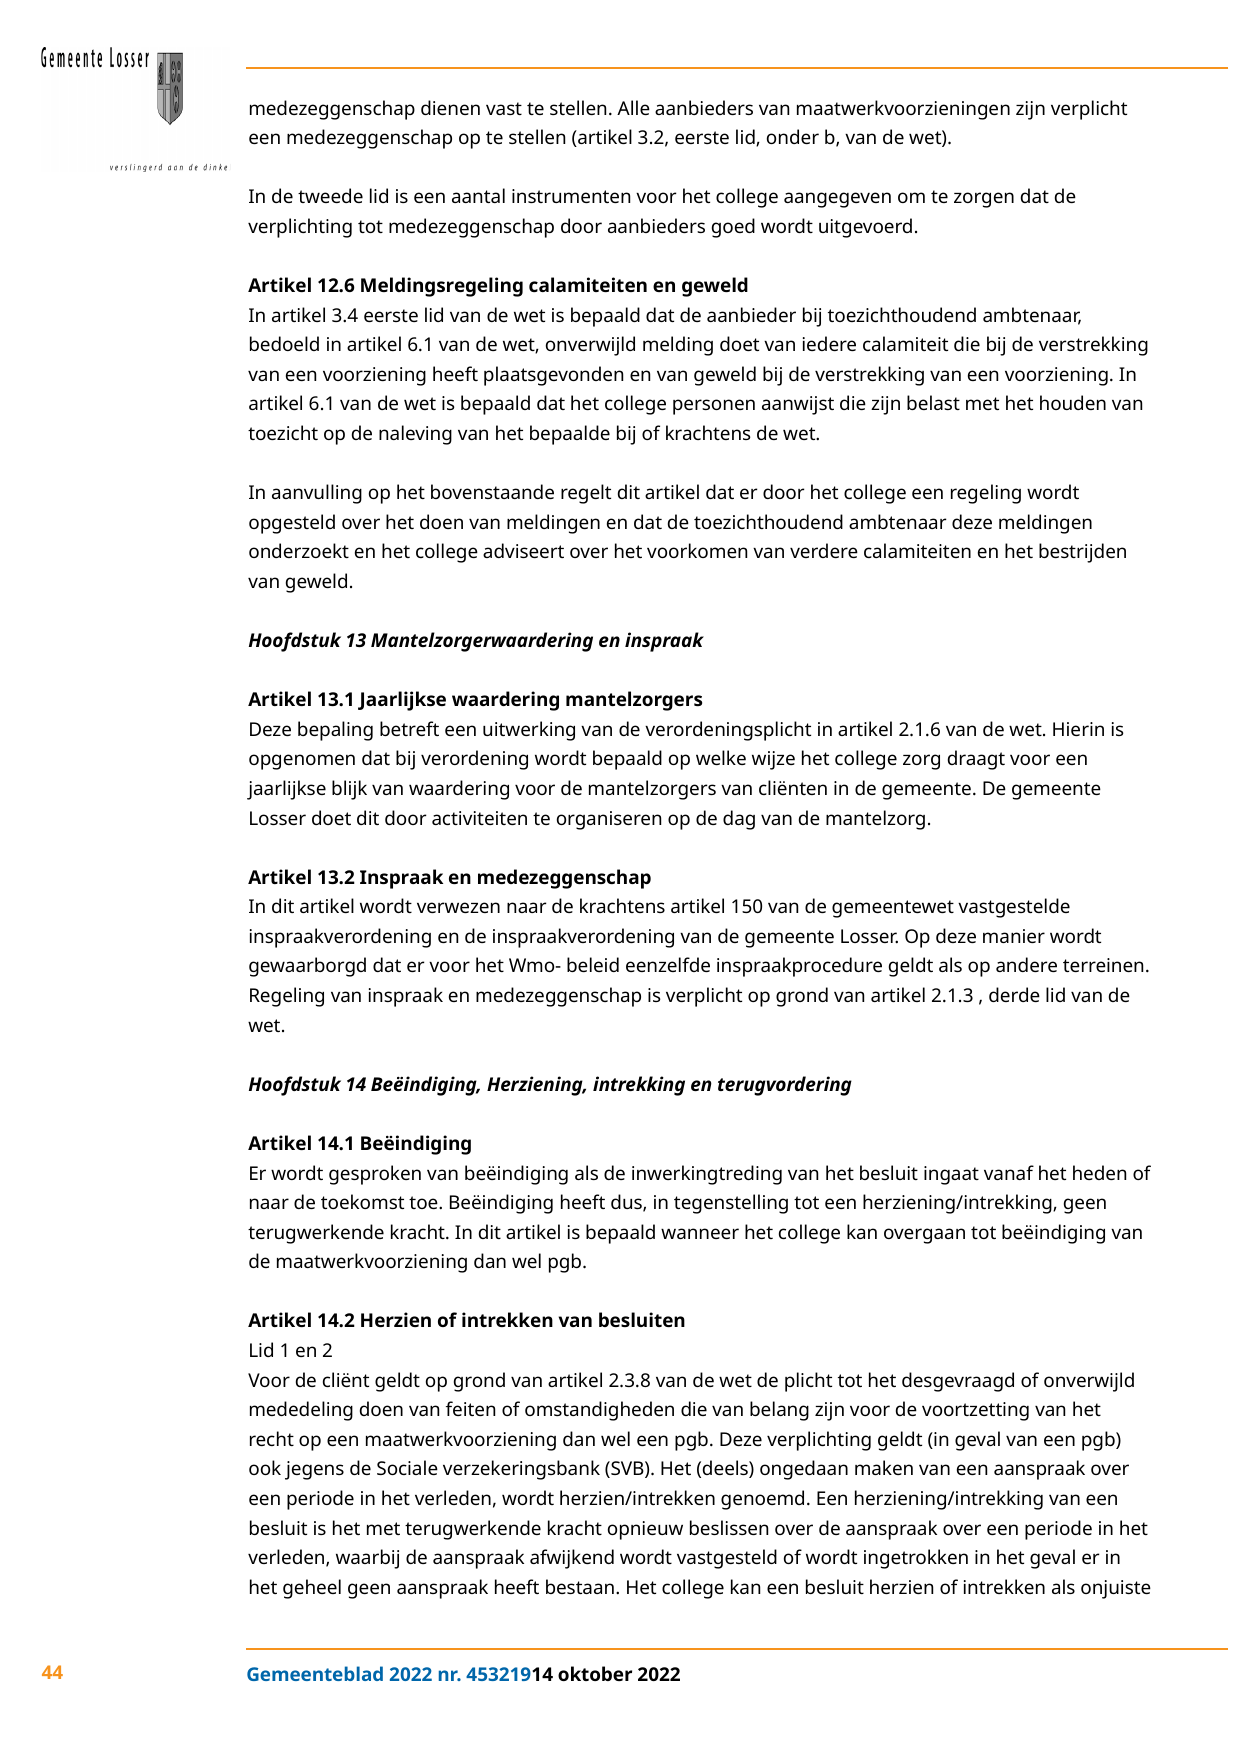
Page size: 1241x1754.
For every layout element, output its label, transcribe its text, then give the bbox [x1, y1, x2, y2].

text Hoofdstuk 13 Mantelzorgerwaardering en inspraak [248, 627, 1152, 653]
text In aanvulling op het bovenstaande regelt dit artikel dat er door het college een regeling wordt opgesteld over het doen van meldingen en dat de toezichthoudend ambtenaar deze meldingen onderzoekt en het college adviseert over het voorkomen van verdere calamiteiten en het bestrijden van geweld. [248, 479, 1152, 594]
text In dit artikel wordt verwezen naar de krachtens artikel 150 van de gemeentewet vastgestelde inspraakverordening en de inspraakverordening van de gemeente Losser. Op deze manier wordt gewaarborgd dat er voor het Wmo- beleid eenzelfde inspraakprocedure geldt als op andere terreinen. Regeling van inspraak en medezeggenschap is verplicht op grond van artikel 2.1.3 , derde lid van de wet. [248, 893, 1152, 1038]
text Artikel 13.1 Jaarlijkse waardering mantelzorgers [248, 686, 1152, 712]
text medezeggenschap dienen vast te stellen. Alle aanbieders van maatwerkvoorzieningen zijn verplicht een medezeggenschap op te stellen (artikel 3.2, eerste lid, onder b, van de wet). [248, 95, 1152, 150]
text In artikel 3.4 eerste lid van de wet is bepaald dat de aanbieder bij toezichthoudend ambtenaar, bedoeld in artikel 6.1 van de wet, onverwijld melding doet van iedere calamiteit die bij de verstrekking van een voorziening heeft plaatsgevonden en van geweld bij de verstrekking van een voorziening. In artikel 6.1 van de wet is bepaald dat het college personen aanwijst die zijn belast met het houden van toezicht op de naleving van het bepaalde bij of krachtens de wet. [248, 302, 1152, 446]
text Er wordt gesproken van beëindiging als de inwerkingtreding van het besluit ingaat vanaf het heden of naar de toekomst toe. Beëindiging heeft dus, in tegenstelling tot een herziening/intrekking, geen terugwerkende kracht. In dit artikel is bepaald wanneer het college kan overgaan tot beëindiging van de maatwerkvoorziening dan wel pgb. [248, 1160, 1152, 1274]
text Lid 1 en 2 [248, 1337, 1152, 1363]
text Artikel 14.2 Herzien of intrekken van besluiten [248, 1308, 1152, 1333]
text Artikel 12.6 Meldingsregeling calamiteiten en geweld [248, 272, 1152, 298]
text Artikel 13.2 Inspraak en medezeggenschap [248, 864, 1152, 890]
text Artikel 14.1 Beëindiging [248, 1130, 1152, 1156]
text Voor de cliënt geldt op grond van artikel 2.3.8 van de wet de plicht tot het desgevraagd of onverwijld mededeling doen van feiten of omstandigheden die van belang zijn voor de voortzetting van het recht op een maatwerkvoorziening dan wel een pgb. Deze verplichting geldt (in geval van een pgb) ook jegens de Sociale verzekeringsbank (SVB). Het (deels) ongedaan maken van een aanspraak over een periode in het verleden, wordt herzien/intrekken genoemd. Een herziening/intrekking van een besluit is het met terugwerkende kracht opnieuw beslissen over de aanspraak over een periode in het verleden, waarbij de aanspraak afwijkend wordt vastgesteld of wordt ingetrokken in het geval er in het geheel geen aanspraak heeft bestaan. Het college kan een besluit herzien of intrekken als onjuiste [248, 1367, 1152, 1600]
text Hoofdstuk 14 Beëindiging, Herziening, intrekking en terugvordering [248, 1071, 1152, 1097]
text In de tweede lid is een aantal instrumenten voor het college aangegeven om te zorgen dat de verplichting tot medezeggenschap door aanbieders goed wordt uitgevoerd. [248, 183, 1152, 239]
picture [41, 47, 231, 172]
text Deze bepaling betreft een uitwerking van de verordeningsplicht in artikel 2.1.6 van de wet. Hierin is opgenomen dat bij verordening wordt bepaald op welke wijze het college zorg draagt voor een jaarlijkse blijk van waardering voor de mantelzorgers van cliënten in de gemeente. De gemeente Losser doet dit door activiteiten te organiseren op de dag van de mantelzorg. [248, 716, 1152, 831]
